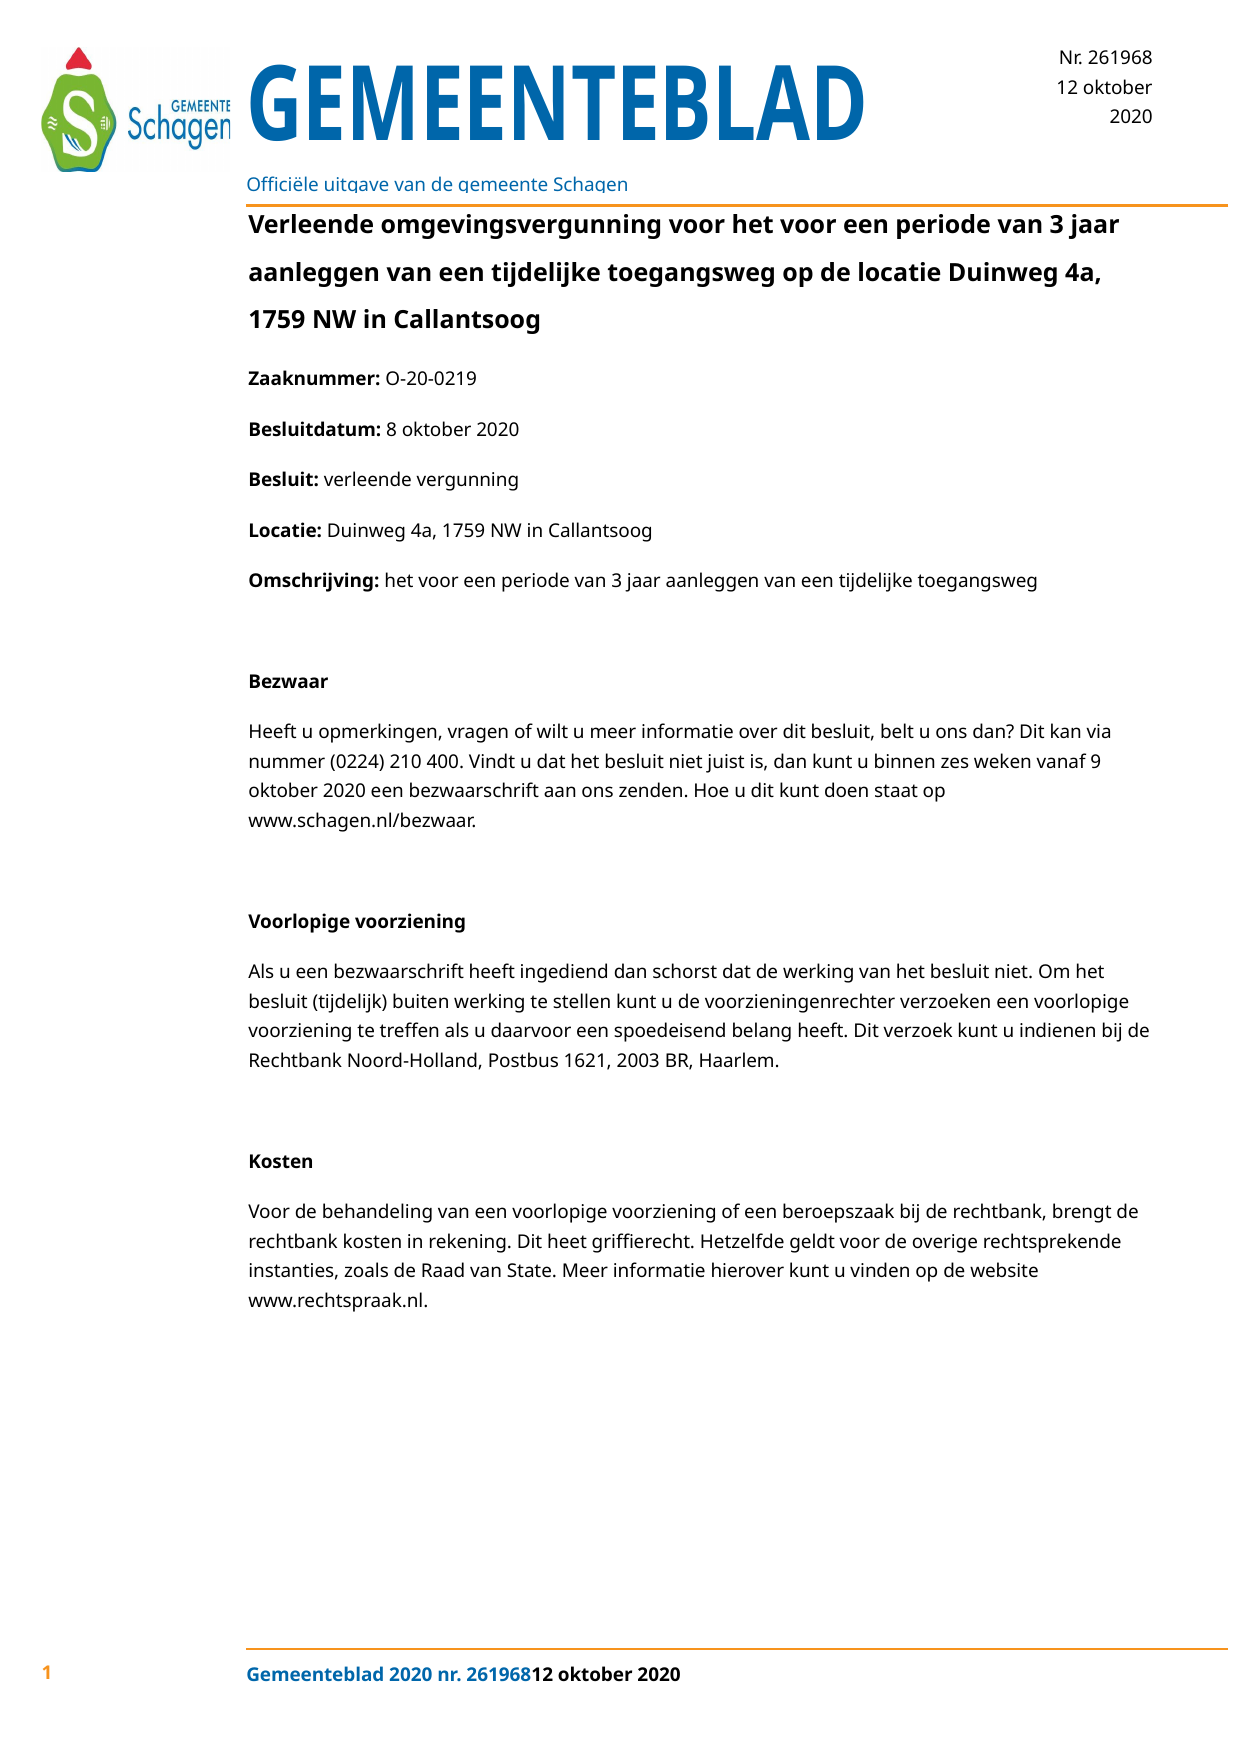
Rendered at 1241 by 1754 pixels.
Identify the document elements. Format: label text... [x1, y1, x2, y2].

text Bezwaar [248, 668, 1152, 694]
text Als u een bezwaarschrift heeft ingediend dan schorst dat de werking van het besluit niet. Om het besluit (tijdelijk) buiten werking te stellen kunt u de voorzieningenrechter verzoeken een voorlopige voorziening te treffen als u daarvoor een spoedeisend belang heeft. Dit verzoek kunt u indienen bij de Rechtbank Noord-Holland, Postbus 1621, 2003 BR, Haarlem. [248, 958, 1152, 1073]
text Heeft u opmerkingen, vragen of wilt u meer informatie over dit besluit, belt u ons dan? Dit kan via nummer (0224) 210 400. Vindt u dat het besluit niet juist is, dan kunt u binnen zes weken vanaf 9 oktober 2020 een bezwaarschrift aan ons zenden. Hoe u dit kunt doen staat op www.schagen.nl/bezwaar. [248, 718, 1152, 833]
text Verleende omgevingsvergunning voor het voor een periode van 3 jaar aanleggen van een tijdelijke toegangsweg op de locatie Duinweg 4a, 1759 NW in Callantsoog [248, 207, 1152, 336]
text Voor de behandeling van een voorlopige voorziening of een beroepszaak bij de rechtbank, brengt de rechtbank kosten in rekening. Dit heet griffierecht. Hetzelfde geldt voor de overige rechtsprekende instanties, zoals de Raad van State. Meer informatie hierover kunt u vinden op de website www.rechtspraak.nl. [248, 1198, 1152, 1313]
text Locatie: Duinweg 4a, 1759 NW in Callantsoog [248, 517, 1152, 542]
text Besluit: verleende vergunning [248, 466, 1152, 492]
text Omschrijving: het voor een periode van 3 jaar aanleggen van een tijdelijke toegangsweg [248, 567, 1152, 593]
text Kosten [248, 1148, 1152, 1174]
picture [41, 47, 231, 172]
text Voorlopige voorziening [248, 908, 1152, 934]
text Zaaknummer: O-20-0219 [248, 366, 1152, 391]
text Besluitdatum: 8 oktober 2020 [248, 416, 1152, 442]
